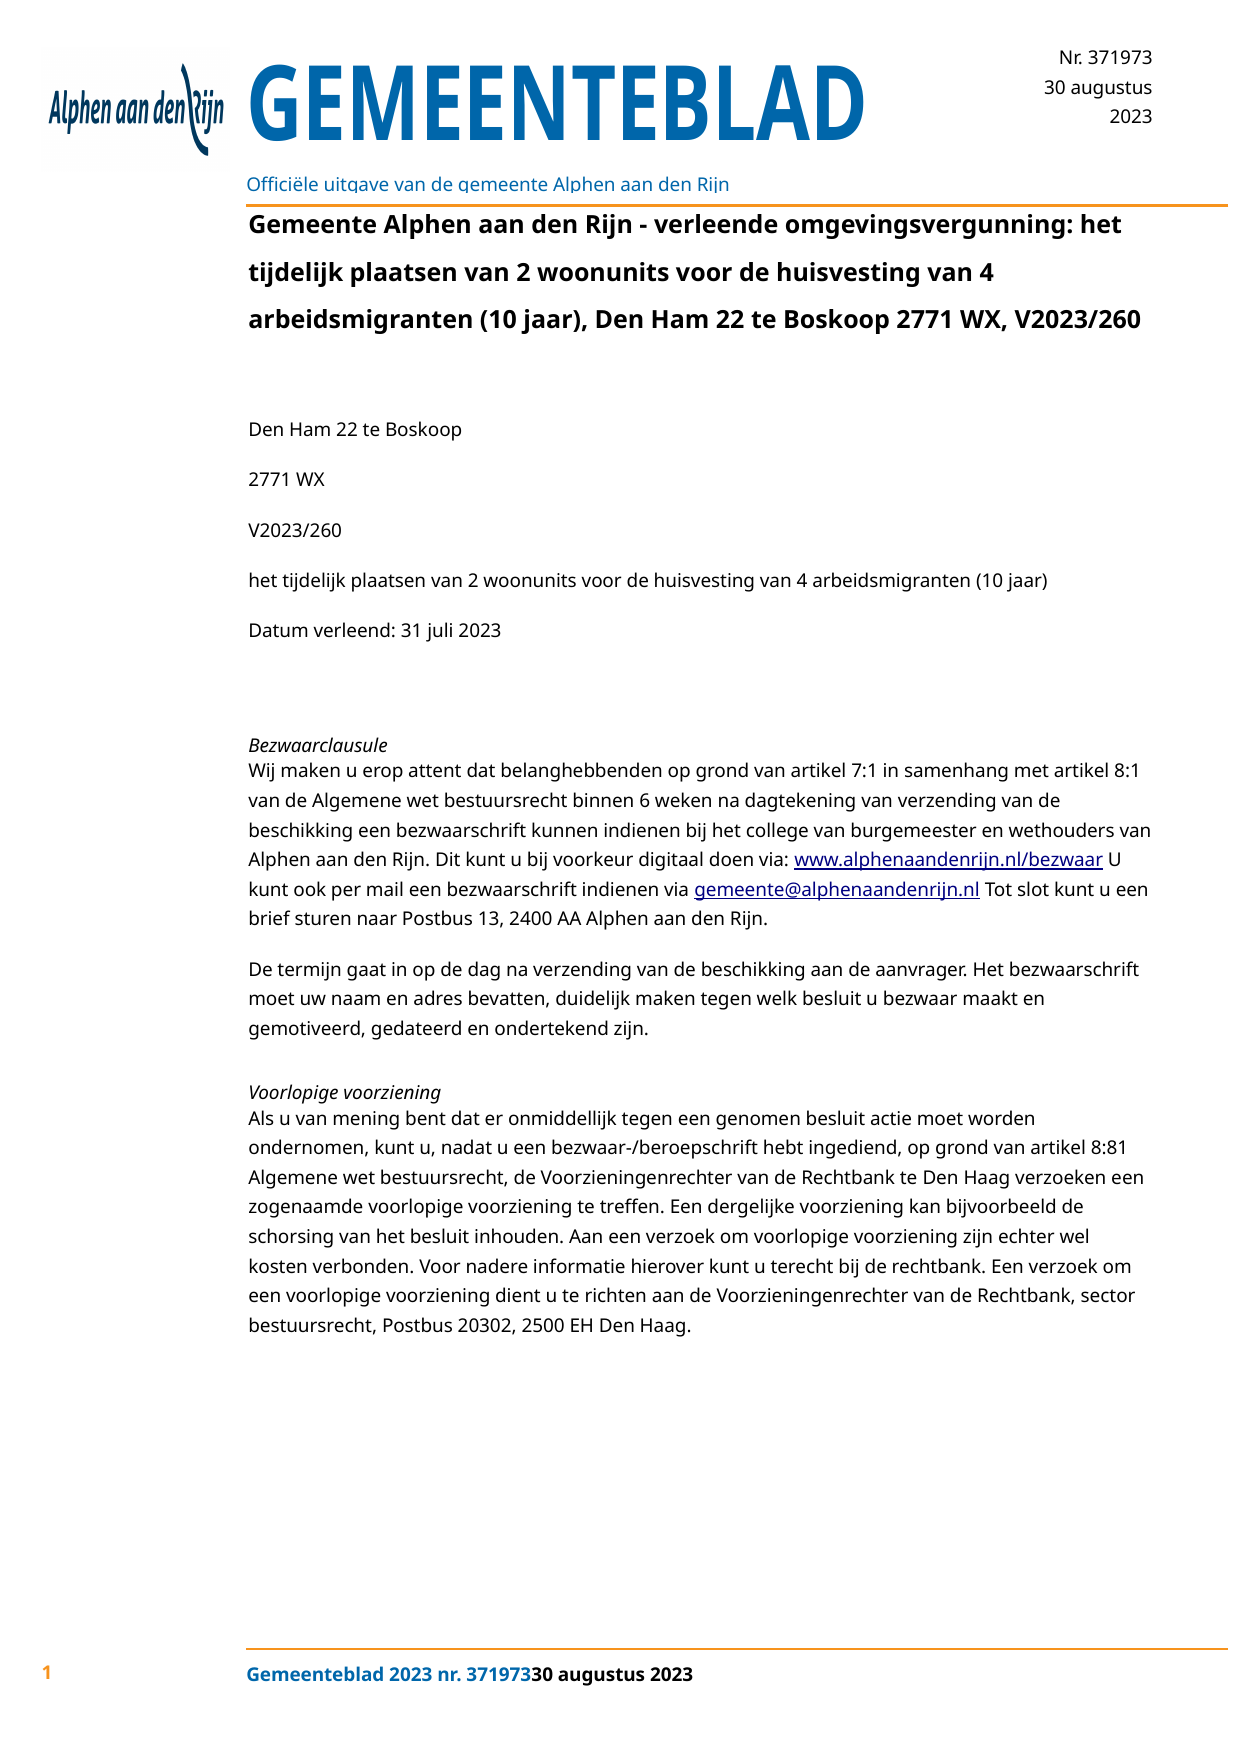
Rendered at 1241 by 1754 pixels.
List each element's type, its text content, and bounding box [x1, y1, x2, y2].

text Voorlopige voorziening [248, 1079, 1152, 1105]
text Als u van mening bent dat er onmiddellijk tegen een genomen besluit actie moet worden ondernomen, kunt u, nadat u een bezwaar-/beroepschrift hebt ingediend, op grond van artikel 8:81 Algemene wet bestuursrecht, de Voorzieningenrechter van de Rechtbank te Den Haag verzoeken een zogenaamde voorlopige voorziening te treffen. Een dergelijke voorziening kan bijvoorbeeld de schorsing van het besluit inhouden. Aan een verzoek om voorlopige voorziening zijn echter wel kosten verbonden. Voor nadere informatie hierover kunt u terecht bij de rechtbank. Een verzoek om een voorlopige voorziening dient u te richten aan de Voorzieningenrechter van de Rechtbank, sector bestuursrecht, Postbus 20302, 2500 EH Den Haag. [248, 1105, 1152, 1338]
text het tijdelijk plaatsen van 2 woonunits voor de huisvesting van 4 arbeidsmigranten (10 jaar) [248, 567, 1152, 593]
text Den Ham 22 te Boskoop [248, 416, 1152, 442]
text 2771 WX [248, 466, 1152, 492]
text Bezwaarclausule [248, 732, 1152, 758]
text Datum verleend: 31 juli 2023 [248, 618, 1152, 643]
text Gemeente Alphen aan den Rijn - verleende omgevingsvergunning: het tijdelijk plaatsen van 2 woonunits voor de huisvesting van 4 arbeidsmigranten (10 jaar), Den Ham 22 te Boskoop 2771 WX, V2023/260 [248, 207, 1152, 336]
text Wij maken u erop attent dat belanghebbenden op grond van artikel 7:1 in samenhang met artikel 8:1 van de Algemene wet bestuursrecht binnen 6 weken na dagtekening van verzending van de beschikking een bezwaarschrift kunnen indienen bij het college van burgemeester en wethouders van Alphen aan den Rijn. Dit kunt u bij voorkeur digitaal doen via: www.alphenaandenrijn.nl/bezwaar U kunt ook per mail een bezwaarschrift indienen via gemeente@alphenaandenrijn.nl Tot slot kunt u een brief sturen naar Postbus 13, 2400 AA Alphen aan den Rijn. [248, 758, 1152, 931]
text De termijn gaat in op de dag na verzending van de beschikking aan de aanvrager. Het bezwaarschrift moet uw naam en adres bevatten, duidelijk maken tegen welk besluit u bezwaar maakt en gemotiveerd, gedateerd en ondertekend zijn. [248, 956, 1152, 1041]
picture [41, 47, 231, 172]
text V2023/260 [248, 517, 1152, 542]
